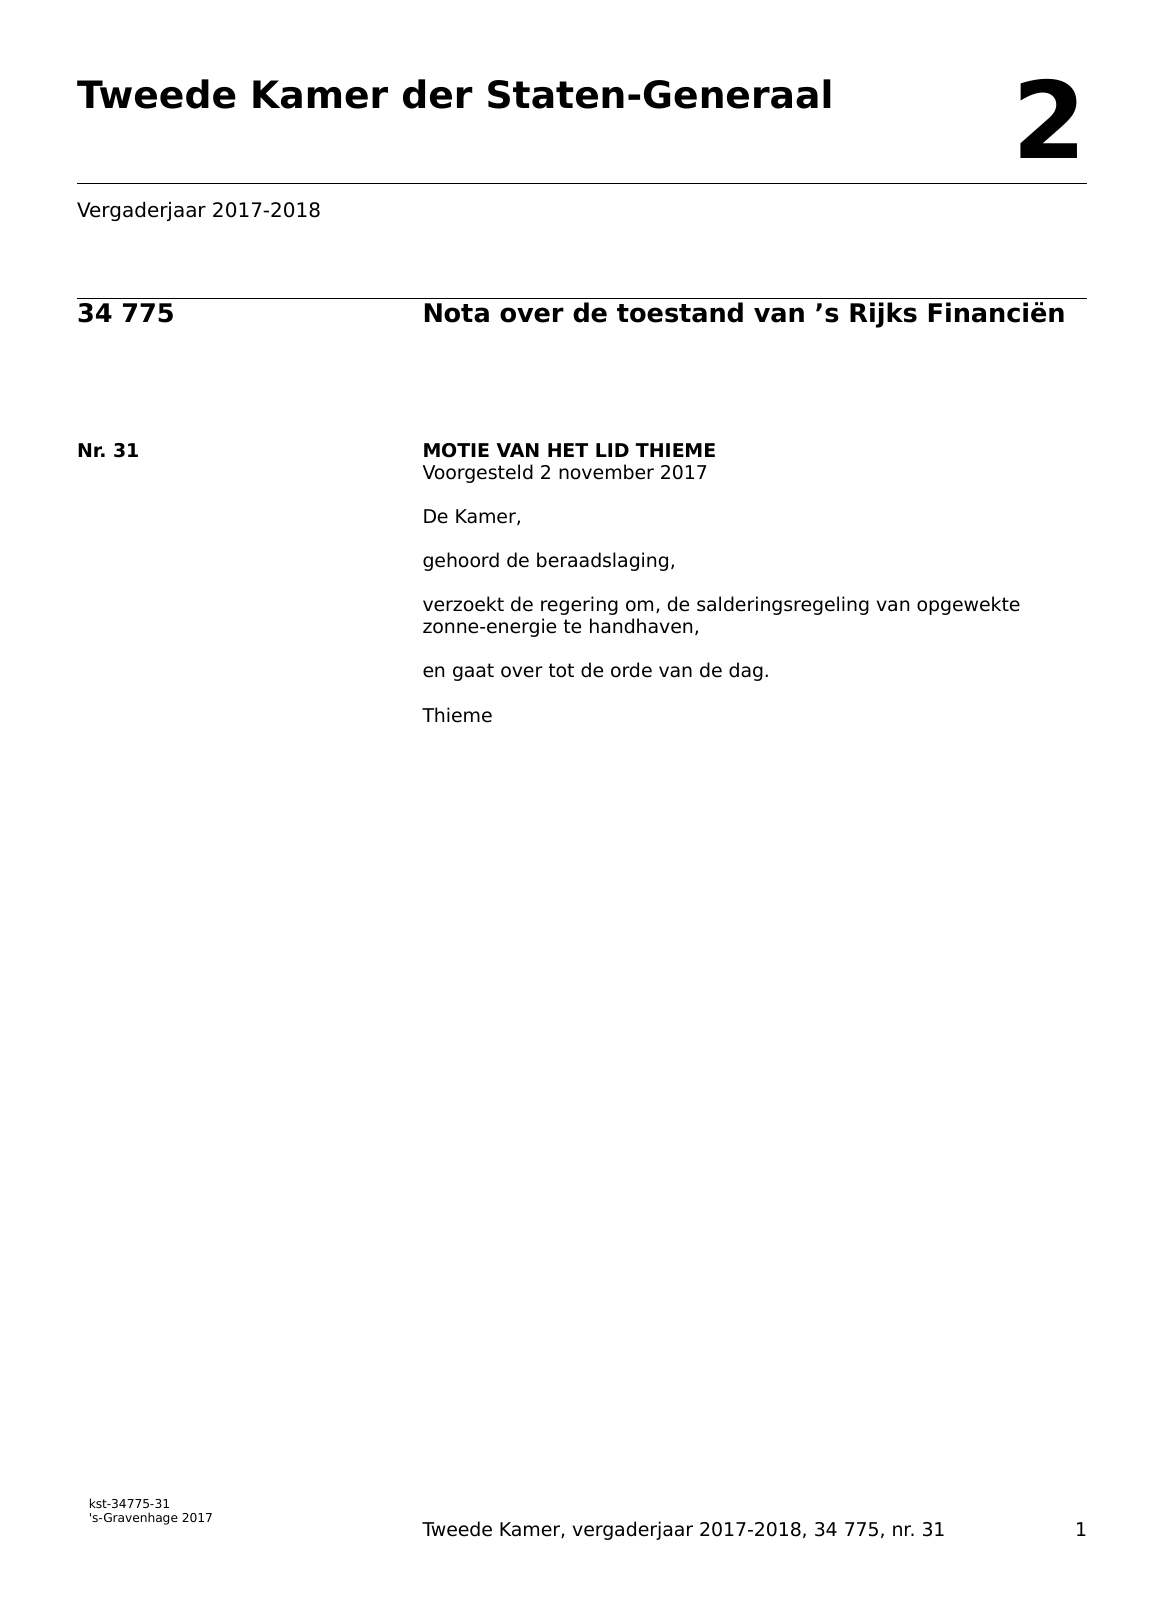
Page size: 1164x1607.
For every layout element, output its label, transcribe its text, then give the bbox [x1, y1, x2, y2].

text 's-Gravenhage 2017 [88, 1511, 323, 1525]
text en gaat over tot de orde van de dag. [422, 660, 1087, 682]
text gehoord de beraadslaging, [422, 550, 1087, 572]
text De Kamer, [422, 506, 1087, 528]
text Thieme [422, 704, 1087, 726]
table_header 2 [886, 59, 1087, 183]
text verzoekt de regering om, de salderingsregeling van opgewekte zonne-energie te handhaven, [422, 594, 1087, 638]
text Voorgesteld 2 november 2017 [422, 462, 1087, 484]
text kst-34775-31 [88, 1497, 323, 1511]
subtitle 34 775 Nota over de toestand van ’s Rijks Financiën [77, 299, 1087, 329]
table_header Tweede Kamer der Staten-Generaal [77, 59, 886, 183]
subtitle Nr. 31 MOTIE VAN HET LID THIEME [77, 440, 1087, 462]
table_cell Vergaderjaar 2017-2018 [77, 184, 1087, 298]
